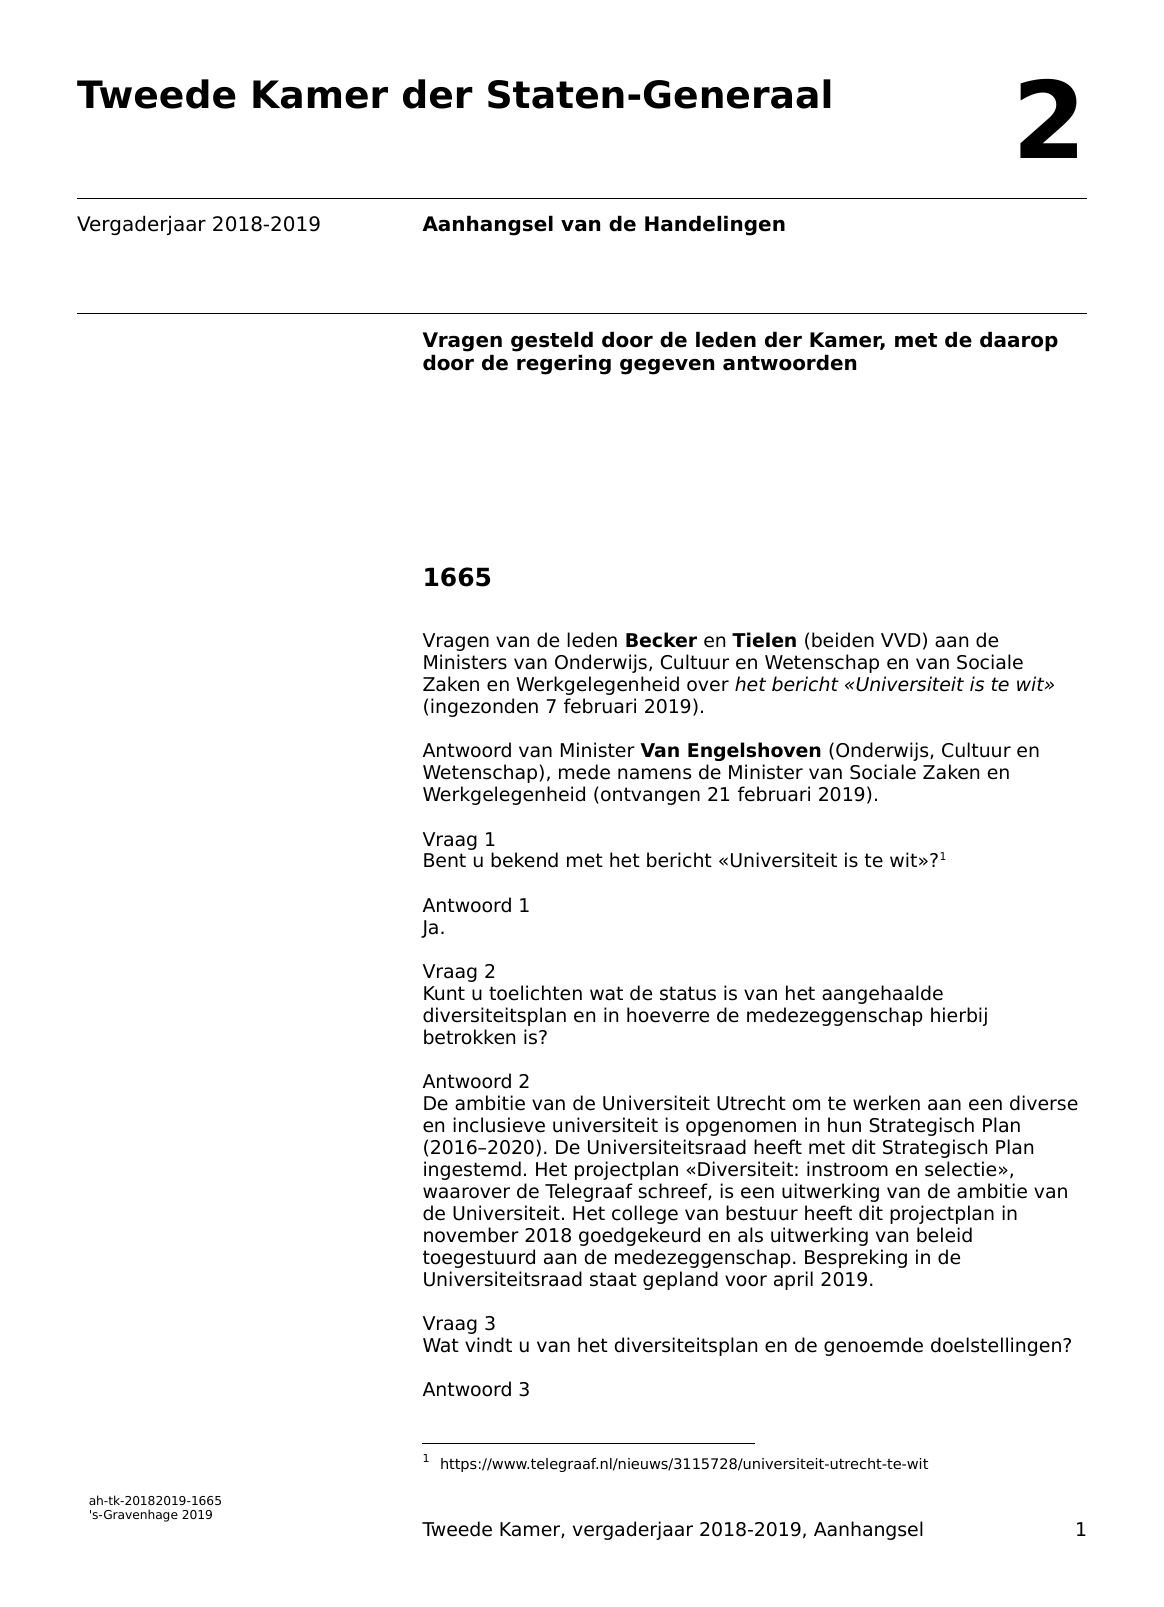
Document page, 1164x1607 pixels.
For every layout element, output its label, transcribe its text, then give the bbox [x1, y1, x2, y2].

text Antwoord 3 [422, 1379, 1087, 1401]
table_cell Aanhangsel van de Handelingen [422, 199, 1087, 313]
text Wat vindt u van het diversiteitsplan en de genoemde doelstellingen? [422, 1335, 1087, 1357]
text 1665 [422, 563, 1087, 592]
text Vraag 1 [422, 828, 1087, 850]
text De ambitie van de Universiteit Utrecht om te werken aan een diverse en inclusieve universiteit is opgenomen in hun Strategisch Plan (2016–2020). De Universiteitsraad heeft met dit Strategisch Plan ingestemd. Het projectplan «Diversiteit: instroom en selectie», waarover de Telegraaf schreef, is een uitwerking van de ambitie van de Universiteit. Het college van bestuur heeft dit projectplan in november 2018 goedgekeurd en als uitwerking van beleid toegestuurd aan de medezeggenschap. Bespreking in de Universiteitsraad staat gepland voor april 2019. [422, 1093, 1087, 1291]
table_cell Vragen gesteld door de leden der Kamer, met de daarop door de regering gegeven antwoorden [422, 314, 1087, 375]
text Ja. [422, 917, 1087, 938]
text Vragen van de leden Becker en Tielen (beiden VVD) aan de Ministers van Onderwijs, Cultuur en Wetenschap en van Sociale Zaken en Werkgelegenheid over het bericht «Universiteit is te wit» (ingezonden 7 februari 2019). [422, 630, 1087, 718]
text 's-Gravenhage 2019 [88, 1508, 323, 1522]
text Antwoord 2 [422, 1071, 1087, 1093]
text Bent u bekend met het bericht «Universiteit is te wit»? [422, 850, 1087, 872]
text Vraag 3 [422, 1313, 1087, 1335]
table_header 2 [886, 59, 1087, 198]
text Antwoord 1 [422, 894, 1087, 917]
table_header Tweede Kamer der Staten-Generaal [77, 59, 886, 198]
table_cell [77, 314, 422, 375]
table_cell Vergaderjaar 2018-2019 [77, 199, 422, 313]
text https://www.telegraaf.nl/nieuws/3115728/universiteit-utrecht-te-wit [422, 1452, 1087, 1474]
text Vraag 2 [422, 961, 1087, 983]
text Antwoord van Minister Van Engelshoven (Onderwijs, Cultuur en Wetenschap), mede namens de Minister van Sociale Zaken en Werkgelegenheid (ontvangen 21 februari 2019). [422, 740, 1087, 806]
text ah-tk-20182019-1665 [88, 1494, 323, 1508]
text Kunt u toelichten wat de status is van het aangehaalde diversiteitsplan en in hoeverre de medezeggenschap hierbij betrokken is? [422, 983, 1087, 1049]
